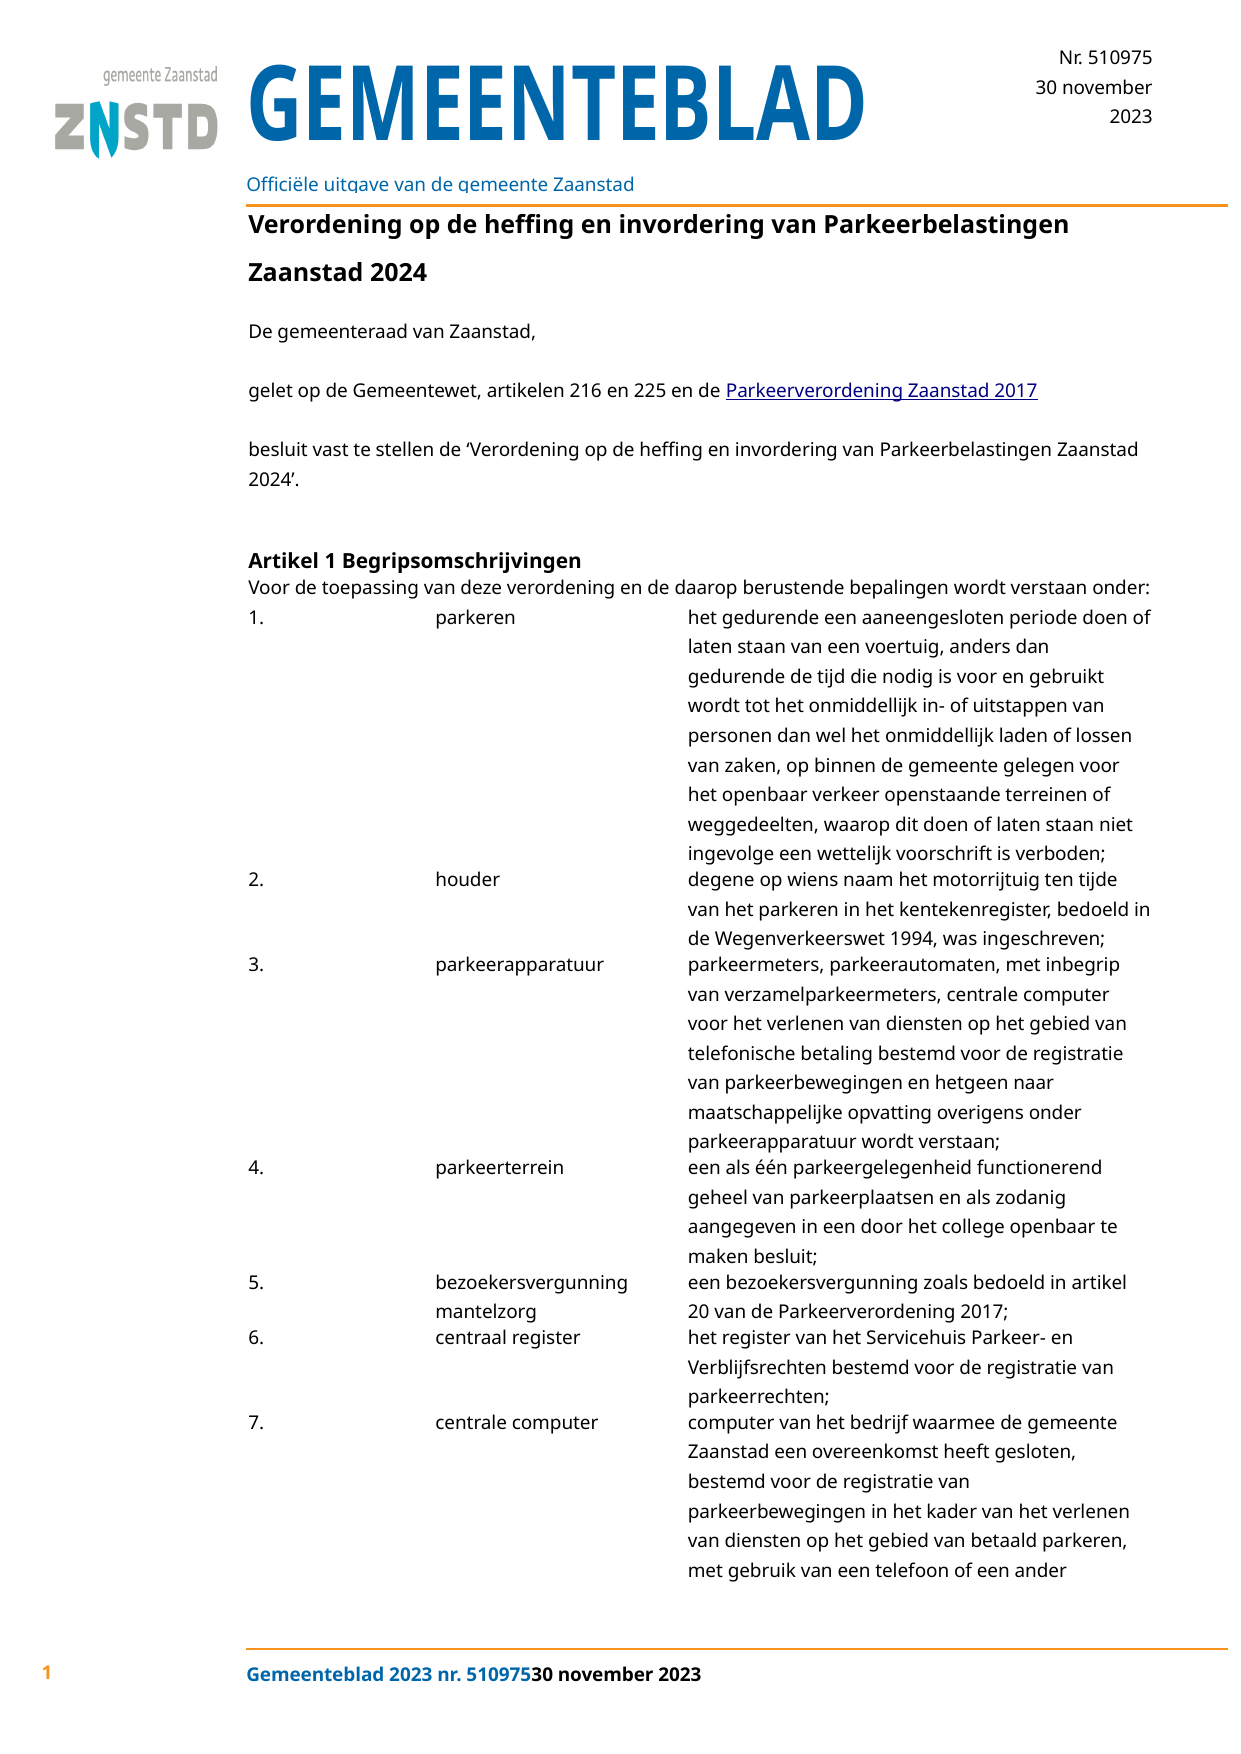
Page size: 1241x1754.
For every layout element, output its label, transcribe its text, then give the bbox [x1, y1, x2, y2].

table_cell computer van het bedrijf waarmee de gemeente Zaanstad een overeenkomst heeft gesloten, bestemd voor de registratie van parkeerbewegingen in het kader van het verlenen van diensten op het gebied van betaald parkeren, met gebruik van een telefoon of een ander [688, 1409, 1152, 1583]
table_cell centraal register [435, 1324, 688, 1409]
table_header parkeren [435, 604, 688, 866]
picture [41, 47, 231, 172]
table_cell bezoekersvergunning mantelzorg [435, 1269, 688, 1324]
table_cell 5. [248, 1269, 435, 1324]
table_cell 4. [248, 1155, 435, 1269]
table_cell centrale computer [435, 1409, 688, 1583]
text Verordening op de heffing en invordering van Parkeerbelastingen Zaanstad 2024 [248, 207, 1152, 288]
table_cell 7. [248, 1409, 435, 1583]
table_cell degene op wiens naam het motorrijtuig ten tijde van het parkeren in het kentekenregister, bedoeld in de Wegenverkeerswet 1994, was ingeschreven; [688, 866, 1152, 951]
table_header 1. [248, 604, 435, 866]
text De gemeenteraad van Zaanstad, [248, 318, 1152, 344]
table_cell parkeermeters, parkeerautomaten, met inbegrip van verzamelparkeermeters, centrale computer voor het verlenen van diensten op het gebied van telefonische betaling bestemd voor de registratie van parkeerbewegingen en hetgeen naar maatschappelijke opvatting overigens onder parkeerapparatuur wordt verstaan; [688, 951, 1152, 1154]
table_header het gedurende een aaneengesloten periode doen of laten staan van een voertuig, anders dan gedurende de tijd die nodig is voor en gebruikt wordt tot het onmiddellijk in- of uitstappen van personen dan wel het onmiddellijk laden of lossen van zaken, op binnen de gemeente gelegen voor het openbaar verkeer openstaande terreinen of weggedeelten, waarop dit doen of laten staan niet ingevolge een wettelijk voorschrift is verboden; [688, 604, 1152, 866]
table_cell houder [435, 866, 688, 951]
table_cell parkeerapparatuur [435, 951, 688, 1154]
table_cell een als één parkeergelegenheid functionerend geheel van parkeerplaatsen en als zodanig aangegeven in een door het college openbaar te maken besluit; [688, 1155, 1152, 1269]
text gelet op de Gemeentewet, artikelen 216 en 225 en de Parkeerverordening Zaanstad 2017 [248, 377, 1152, 403]
table_cell parkeerterrein [435, 1155, 688, 1269]
table_cell 6. [248, 1324, 435, 1409]
table_cell een bezoekersvergunning zoals bedoeld in artikel 20 van de Parkeerverordening 2017; [688, 1269, 1152, 1324]
table_cell 2. [248, 866, 435, 951]
text Artikel 1 Begripsomschrijvingen [248, 546, 1152, 574]
text Voor de toepassing van deze verordening en de daarop berustende bepalingen wordt verstaan onder: [248, 574, 1152, 600]
table_cell 3. [248, 951, 435, 1154]
text besluit vast te stellen de ‘Verordening op de heffing en invordering van Parkeerbelastingen Zaanstad 2024’. [248, 436, 1152, 492]
table_cell het register van het Servicehuis Parkeer- en Verblijfsrechten bestemd voor de registratie van parkeerrechten; [688, 1324, 1152, 1409]
